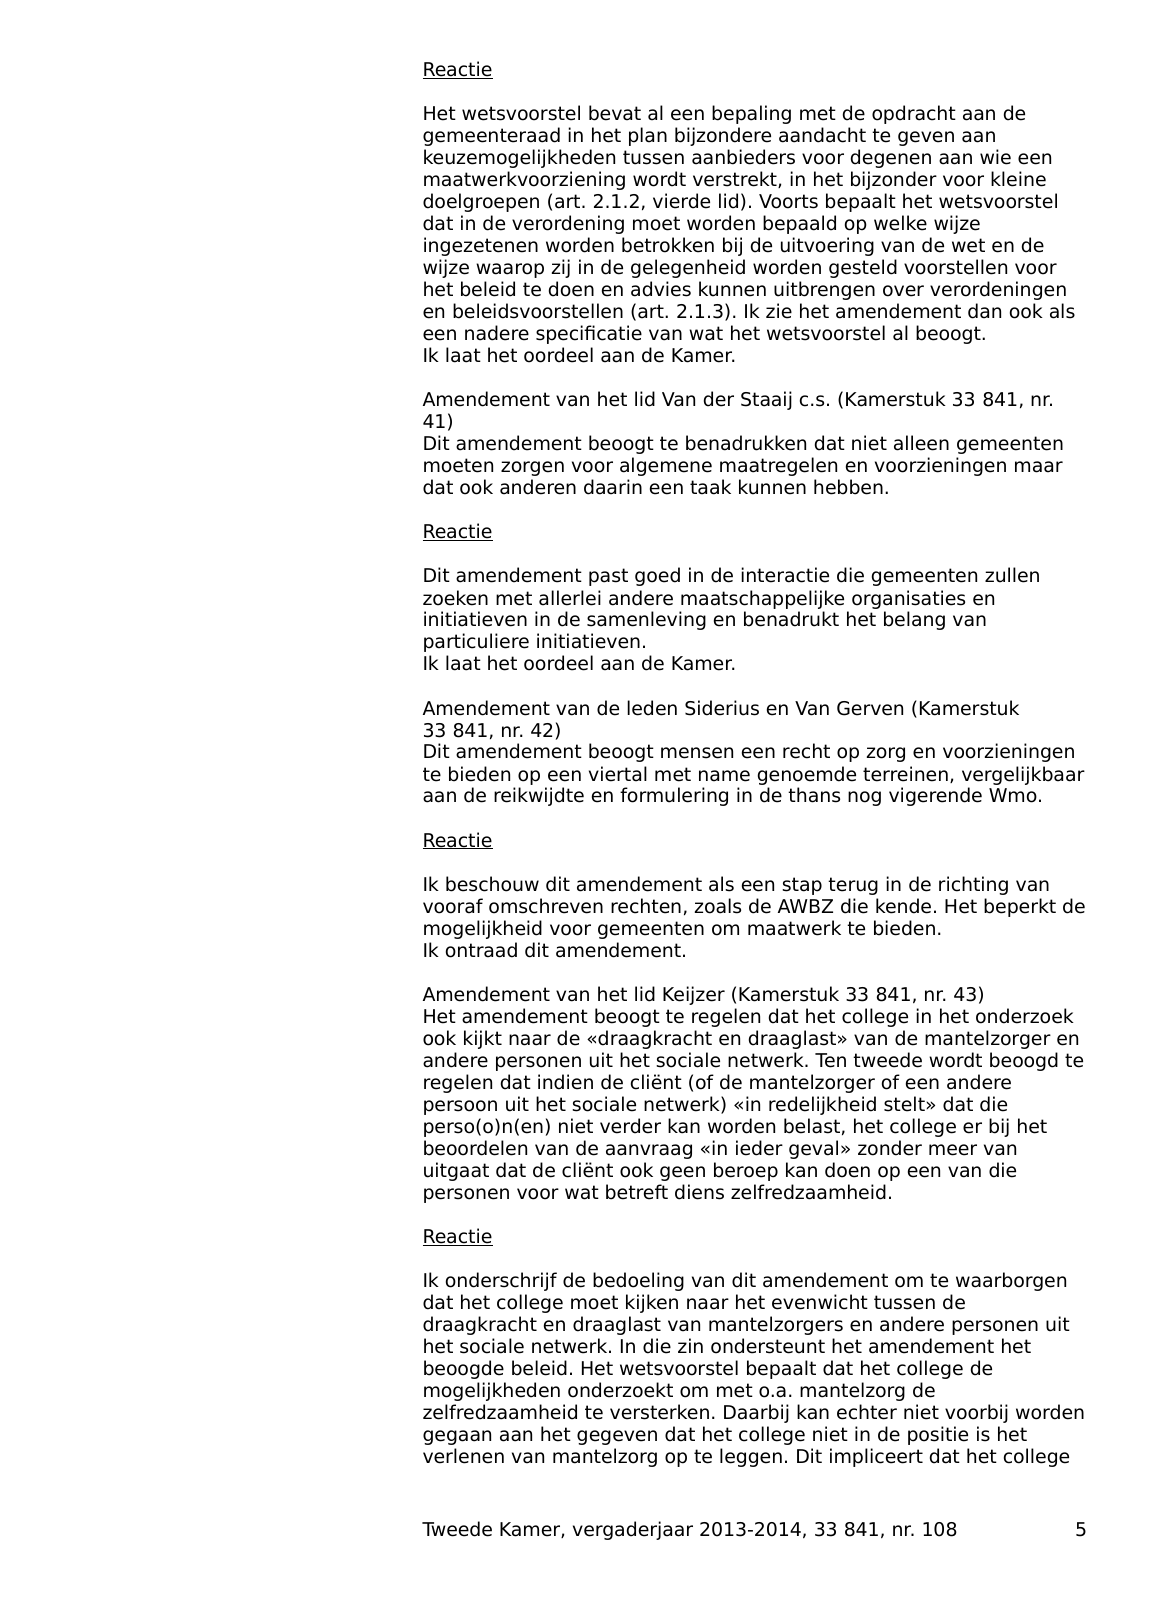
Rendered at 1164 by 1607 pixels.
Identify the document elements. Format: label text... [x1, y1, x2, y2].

text Ik laat het oordeel aan de Kamer. [422, 653, 1087, 675]
text Dit amendement past goed in de interactie die gemeenten zullen zoeken met allerlei andere maatschappelijke organisaties en initiatieven in de samenleving en benadrukt het belang van particuliere initiatieven. [422, 565, 1087, 653]
text Het wetsvoorstel bevat al een bepaling met de opdracht aan de gemeenteraad in het plan bijzondere aandacht te geven aan keuzemogelijkheden tussen aanbieders voor degenen aan wie een maatwerkvoorziening wordt verstrekt, in het bijzonder voor kleine doelgroepen (art. 2.1.2, vierde lid). Voorts bepaalt het wetsvoorstel dat in de verordening moet worden bepaald op welke wijze ingezetenen worden betrokken bij de uitvoering van de wet en de wijze waarop zij in de gelegenheid worden gesteld voorstellen voor het beleid te doen en advies kunnen uitbrengen over verordeningen en beleidsvoorstellen (art. 2.1.3). Ik zie het amendement dan ook als een nadere specificatie van wat het wetsvoorstel al beoogt. [422, 103, 1087, 345]
text Amendement van het lid Keijzer (Kamerstuk 33 841, nr. 43) [422, 984, 1087, 1006]
text Ik onderschrijf de bedoeling van dit amendement om te waarborgen dat het college moet kijken naar het evenwicht tussen de draagkracht en draaglast van mantelzorgers en andere personen uit het sociale netwerk. In die zin ondersteunt het amendement het beoogde beleid. Het wetsvoorstel bepaalt dat het college de mogelijkheden onderzoekt om met o.a. mantelzorg de zelfredzaamheid te versterken. Daarbij kan echter niet voorbij worden gegaan aan het gegeven dat het college niet in de positie is het verlenen van mantelzorg op te leggen. Dit impliceert dat het college [422, 1270, 1087, 1468]
text Ik beschouw dit amendement als een stap terug in de richting van vooraf omschreven rechten, zoals de AWBZ die kende. Het beperkt de mogelijkheid voor gemeenten om maatwerk te bieden. [422, 874, 1087, 940]
subtitle Reactie [422, 59, 1087, 81]
subtitle Reactie [422, 1226, 1087, 1248]
subtitle Reactie [422, 521, 1087, 543]
text Amendement van het lid Van der Staaij c.s. (Kamerstuk 33 841, nr. 41) [422, 389, 1087, 433]
text Ik laat het oordeel aan de Kamer. [422, 345, 1087, 367]
subtitle Reactie [422, 829, 1087, 852]
text Het amendement beoogt te regelen dat het college in het onderzoek ook kijkt naar de «draagkracht en draaglast» van de mantelzorger en andere personen uit het sociale netwerk. Ten tweede wordt beoogd te regelen dat indien de cliënt (of de mantelzorger of een andere persoon uit het sociale netwerk) «in redelijkheid stelt» dat die perso(o)n(en) niet verder kan worden belast, het college er bij het beoordelen van de aanvraag «in ieder geval» zonder meer van uitgaat dat de cliënt ook geen beroep kan doen op een van die personen voor wat betreft diens zelfredzaamheid. [422, 1006, 1087, 1204]
text Dit amendement beoogt te benadrukken dat niet alleen gemeenten moeten zorgen voor algemene maatregelen en voorzieningen maar dat ook anderen daarin een taak kunnen hebben. [422, 433, 1087, 499]
text Ik ontraad dit amendement. [422, 940, 1087, 962]
text Dit amendement beoogt mensen een recht op zorg en voorzieningen te bieden op een viertal met name genoemde terreinen, vergelijkbaar aan de reikwijdte en formulering in de thans nog vigerende Wmo. [422, 741, 1087, 807]
text Amendement van de leden Siderius en Van Gerven (Kamerstuk 33 841, nr. 42) [422, 697, 1087, 741]
